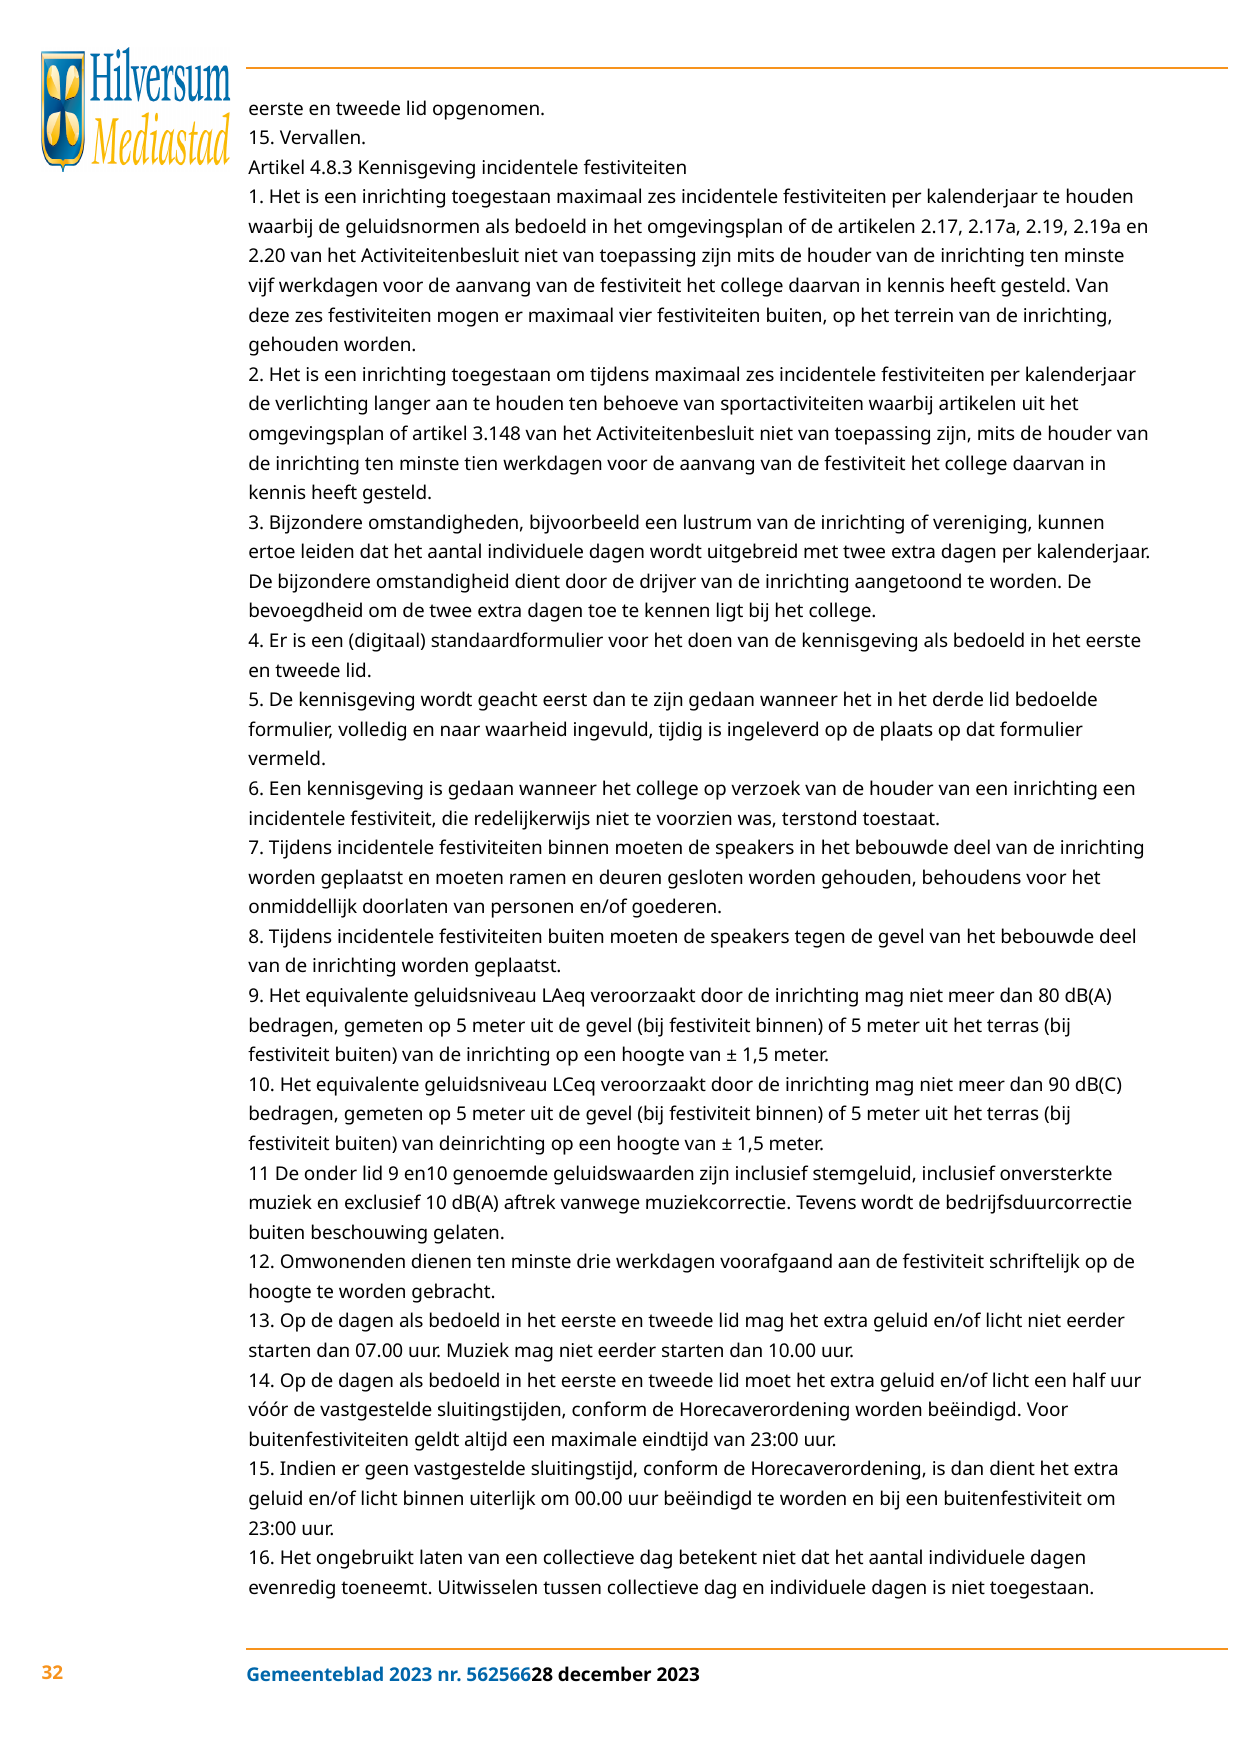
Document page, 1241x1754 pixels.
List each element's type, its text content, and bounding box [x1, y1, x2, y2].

text 2. Het is een inrichting toegestaan om tijdens maximaal zes incidentele festiviteiten per kalenderjaar de verlichting langer aan te houden ten behoeve van sportactiviteiten waarbij artikelen uit het omgevingsplan of artikel 3.148 van het Activiteitenbesluit niet van toepassing zijn, mits de houder van de inrichting ten minste tien werkdagen voor de aanvang van de festiviteit het college daarvan in kennis heeft gesteld. [248, 361, 1152, 505]
text 4. Er is een (digitaal) standaardformulier voor het doen van de kennisgeving als bedoeld in het eerste en tweede lid. [248, 627, 1152, 683]
text 14. Op de dagen als bedoeld in het eerste en tweede lid moet het extra geluid en/of licht een half uur vóór de vastgestelde sluitingstijden, conform de Horecaverordening worden beëindigd. Voor buitenfestiviteiten geldt altijd een maximale eindtijd van 23:00 uur. [248, 1367, 1152, 1452]
text 8. Tijdens incidentele festiviteiten buiten moeten de speakers tegen de gevel van het bebouwde deel van de inrichting worden geplaatst. [248, 923, 1152, 978]
text 10. Het equivalente geluidsniveau LCeq veroorzaakt door de inrichting mag niet meer dan 90 dB(C) bedragen, gemeten op 5 meter uit de gevel (bij festiviteit binnen) of 5 meter uit het terras (bij festiviteit buiten) van deinrichting op een hoogte van ± 1,5 meter. [248, 1071, 1152, 1156]
text 16. Het ongebruikt laten van een collectieve dag betekent niet dat het aantal individuele dagen evenredig toeneemt. Uitwisselen tussen collectieve dag en individuele dagen is niet toegestaan. [248, 1544, 1152, 1600]
text 5. De kennisgeving wordt geacht eerst dan te zijn gedaan wanneer het in het derde lid bedoelde formulier, volledig en naar waarheid ingevuld, tijdig is ingeleverd op de plaats op dat formulier vermeld. [248, 686, 1152, 771]
text eerste en tweede lid opgenomen. [248, 95, 1152, 121]
text 6. Een kennisgeving is gedaan wanneer het college op verzoek van de houder van een inrichting een incidentele festiviteit, die redelijkerwijs niet te voorzien was, terstond toestaat. [248, 775, 1152, 831]
text 3. Bijzondere omstandigheden, bijvoorbeeld een lustrum van de inrichting of vereniging, kunnen ertoe leiden dat het aantal individuele dagen wordt uitgebreid met twee extra dagen per kalenderjaar. De bijzondere omstandigheid dient door de drijver van de inrichting aangetoond te worden. De bevoegdheid om de twee extra dagen toe te kennen ligt bij het college. [248, 509, 1152, 623]
text 11 De onder lid 9 en10 genoemde geluidswaarden zijn inclusief stemgeluid, inclusief onversterkte muziek en exclusief 10 dB(A) aftrek vanwege muziekcorrectie. Tevens wordt de bedrijfsduurcorrectie buiten beschouwing gelaten. [248, 1160, 1152, 1245]
text 1. Het is een inrichting toegestaan maximaal zes incidentele festiviteiten per kalenderjaar te houden waarbij de geluidsnormen als bedoeld in het omgevingsplan of de artikelen 2.17, 2.17a, 2.19, 2.19a en 2.20 van het Activiteitenbesluit niet van toepassing zijn mits de houder van de inrichting ten minste vijf werkdagen voor de aanvang van de festiviteit het college daarvan in kennis heeft gesteld. Van deze zes festiviteiten mogen er maximaal vier festiviteiten buiten, op het terrein van de inrichting, gehouden worden. [248, 183, 1152, 357]
text 7. Tijdens incidentele festiviteiten binnen moeten de speakers in het bebouwde deel van de inrichting worden geplaatst en moeten ramen en deuren gesloten worden gehouden, behoudens voor het onmiddellijk doorlaten van personen en/of goederen. [248, 834, 1152, 919]
text 12. Omwonenden dienen ten minste drie werkdagen voorafgaand aan de festiviteit schriftelijk op de hoogte te worden gebracht. [248, 1248, 1152, 1304]
text 13. Op de dagen als bedoeld in het eerste en tweede lid mag het extra geluid en/of licht niet eerder starten dan 07.00 uur. Muziek mag niet eerder starten dan 10.00 uur. [248, 1308, 1152, 1363]
text Artikel 4.8.3 Kennisgeving incidentele festiviteiten [248, 154, 1152, 180]
text 15. Indien er geen vastgestelde sluitingstijd, conform de Horecaverordening, is dan dient het extra geluid en/of licht binnen uiterlijk om 00.00 uur beëindigd te worden en bij een buitenfestiviteit om 23:00 uur. [248, 1456, 1152, 1541]
text 15. Vervallen. [248, 124, 1152, 150]
text 9. Het equivalente geluidsniveau LAeq veroorzaakt door de inrichting mag niet meer dan 80 dB(A) bedragen, gemeten op 5 meter uit de gevel (bij festiviteit binnen) of 5 meter uit het terras (bij festiviteit buiten) van de inrichting op een hoogte van ± 1,5 meter. [248, 982, 1152, 1067]
picture [41, 47, 231, 172]
